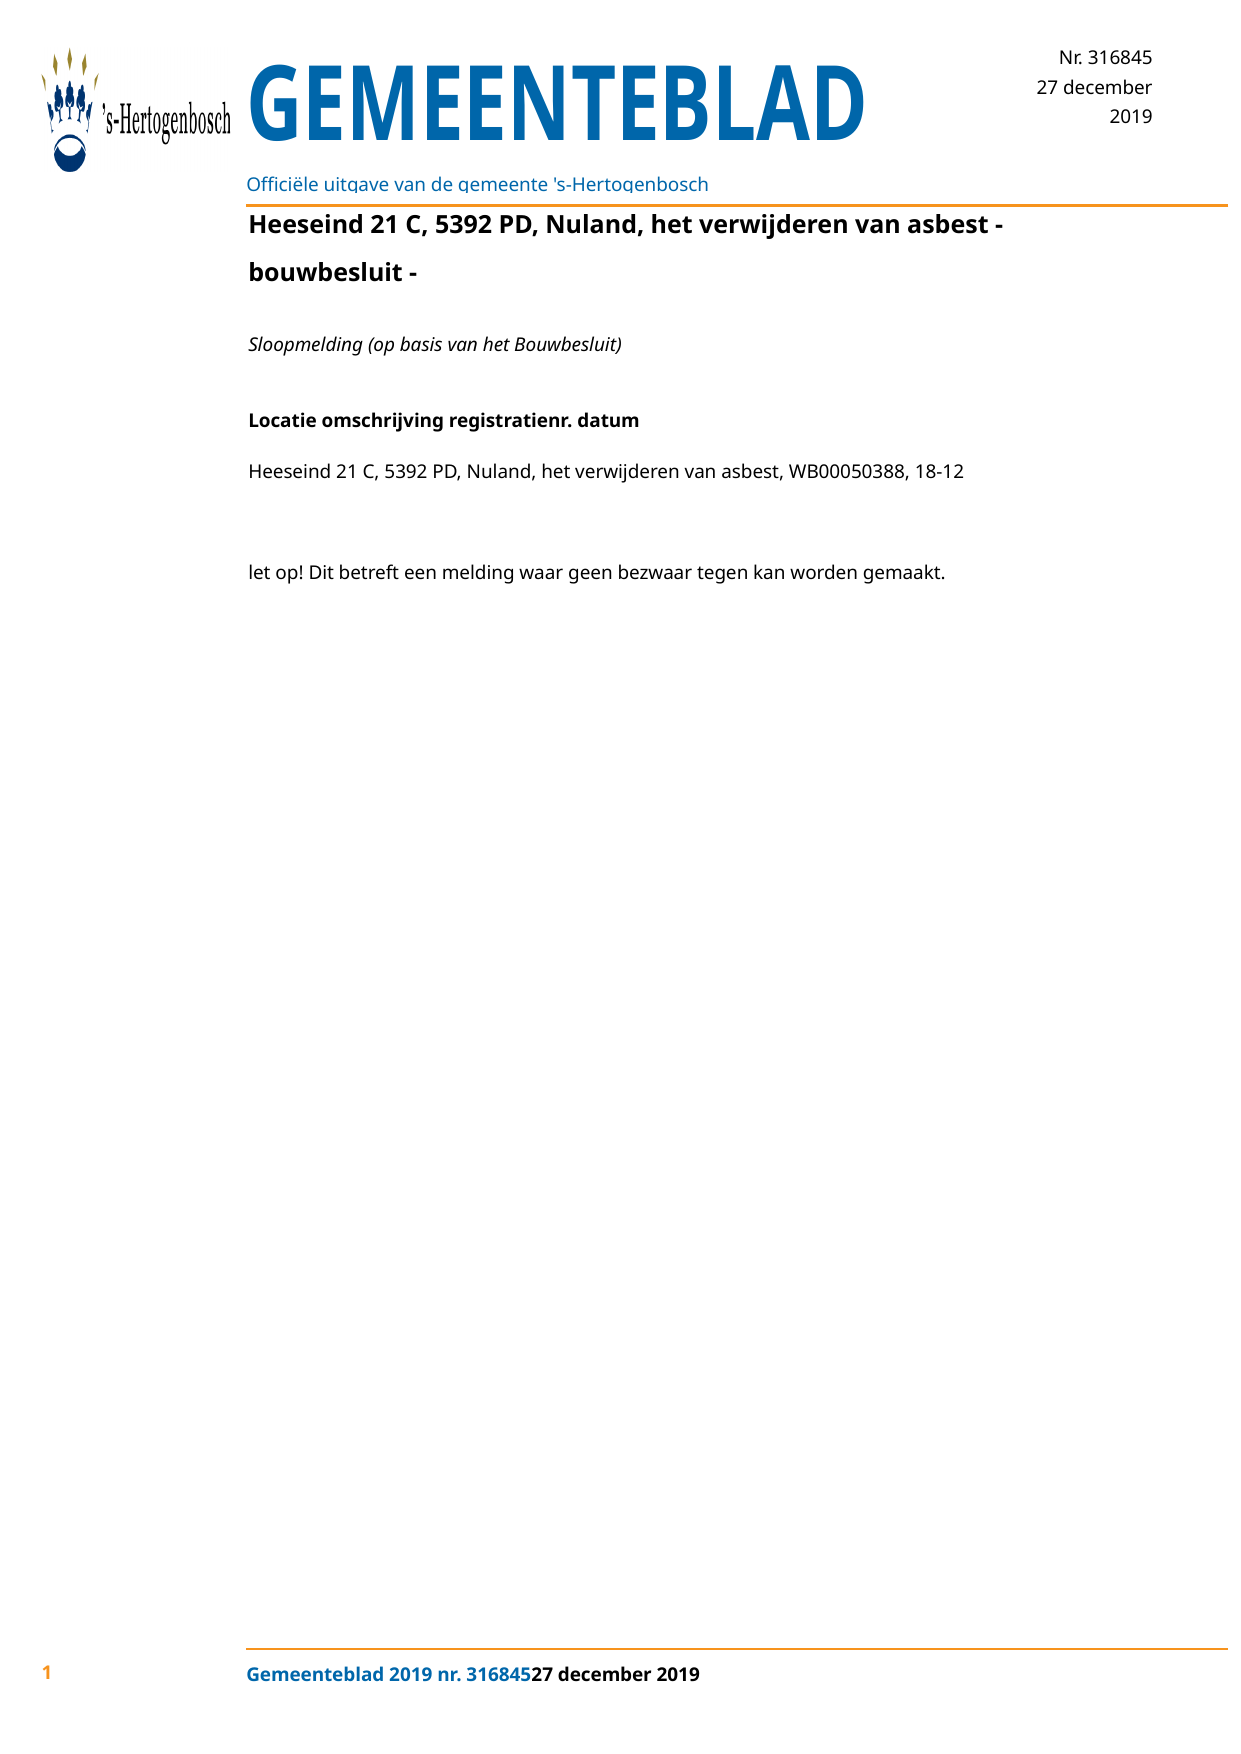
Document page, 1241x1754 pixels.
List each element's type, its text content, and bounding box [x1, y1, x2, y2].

text Heeseind 21 C, 5392 PD, Nuland, het verwijderen van asbest - bouwbesluit - [248, 207, 1152, 288]
text Heeseind 21 C, 5392 PD, Nuland, het verwijderen van asbest, WB00050388, 18-12 [248, 458, 1152, 484]
text Sloopmelding (op basis van het Bouwbesluit) [248, 331, 1152, 357]
text Locatie omschrijving registratienr. datum [248, 408, 1152, 433]
text let op! Dit betreft een melding waar geen bezwaar tegen kan worden gemaakt. [248, 559, 1152, 584]
picture [41, 47, 231, 172]
